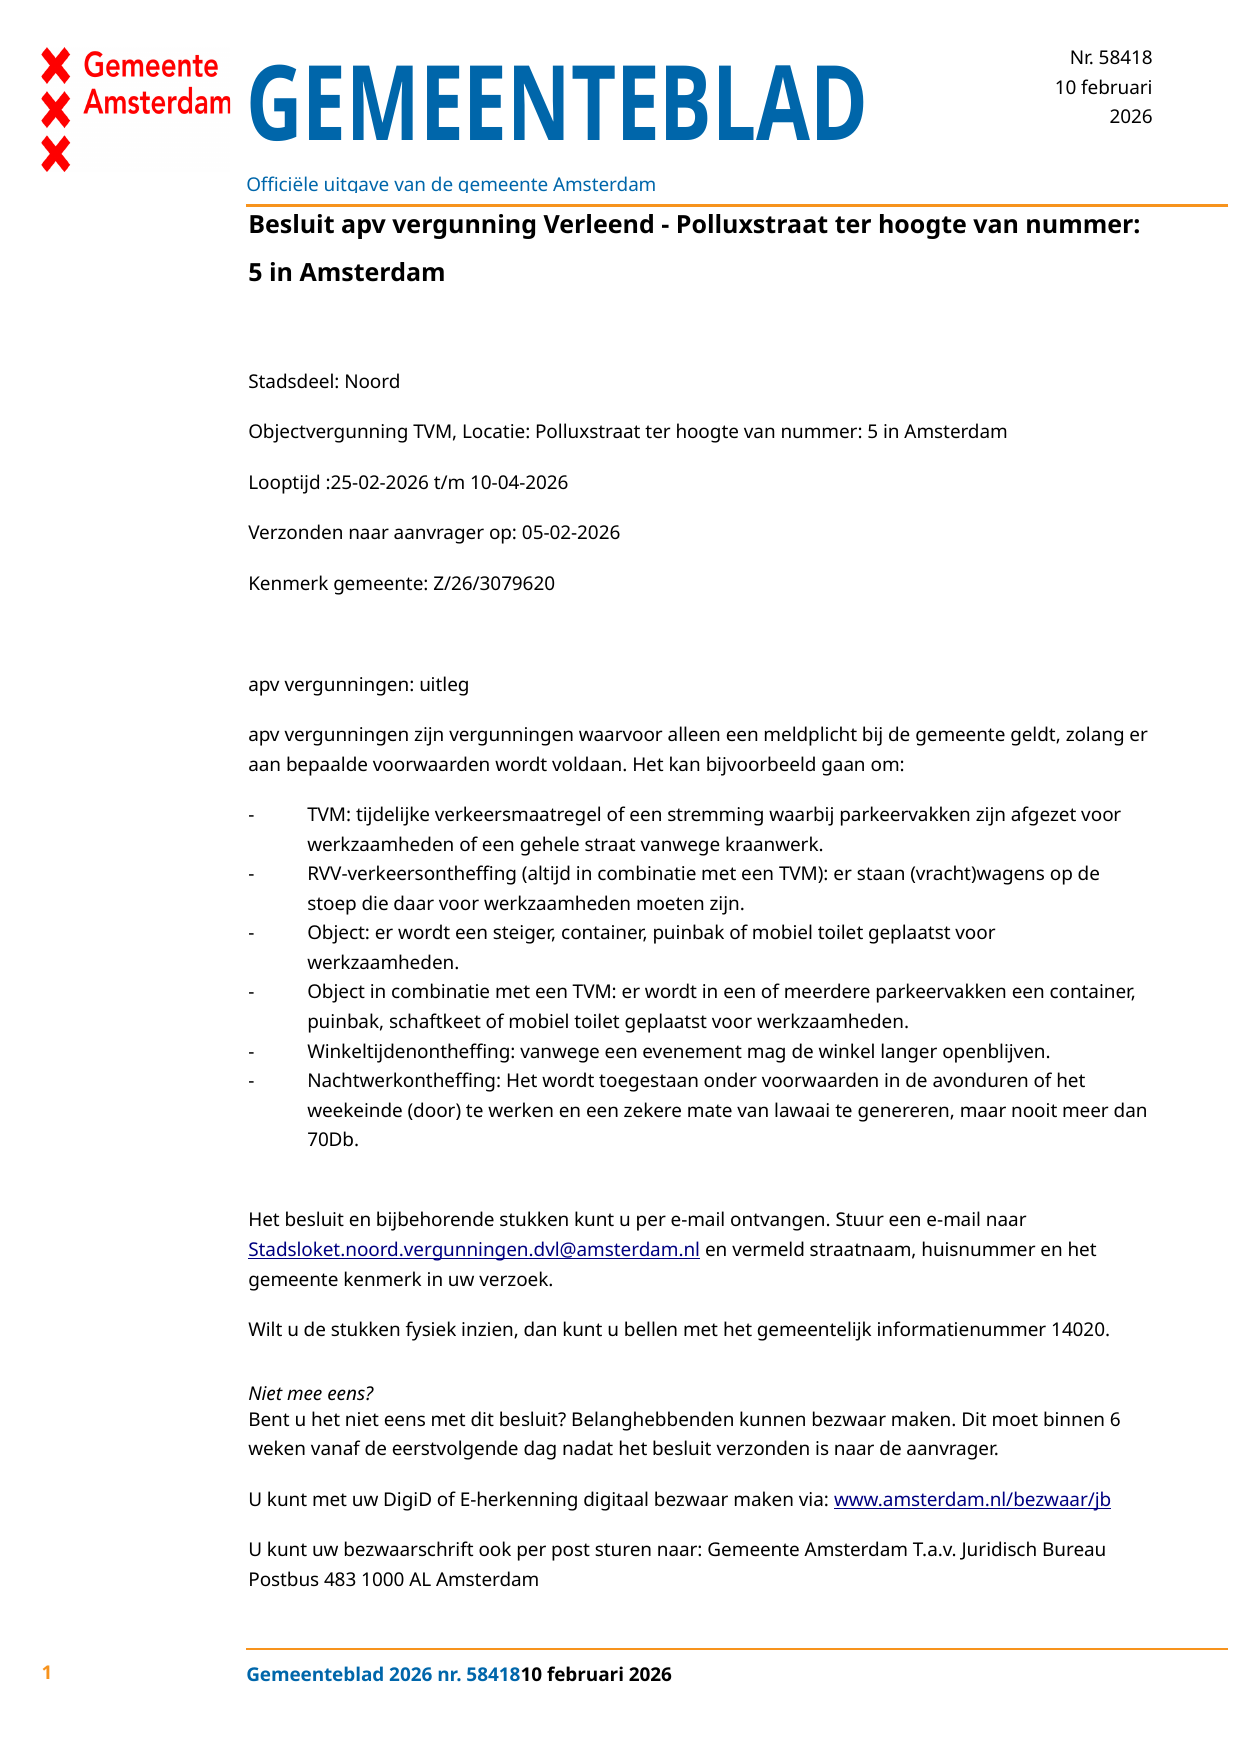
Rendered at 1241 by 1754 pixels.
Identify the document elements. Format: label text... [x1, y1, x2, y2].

text Verzonden naar aanvrager op: 05-02-2026 [248, 519, 1152, 545]
text Kenmerk gemeente: Z/26/3079620 [248, 570, 1152, 596]
text apv vergunningen: uitleg [248, 671, 1152, 697]
list RVV-verkeersontheffing (altijd in combinatie met een TVM): er staan (vracht)wagens op de stoep die daar voor werkzaamheden moeten zijn. [248, 860, 1152, 916]
picture [41, 47, 231, 172]
list Winkeltijdenontheffing: vanwege een evenement mag de winkel langer openblijven. [248, 1038, 1152, 1064]
list TVM: tijdelijke verkeersmaatregel of een stremming waarbij parkeervakken zijn afgezet voor werkzaamheden of een gehele straat vanwege kraanwerk. [248, 801, 1152, 857]
list Nachtwerkontheffing: Het wordt toegestaan onder voorwaarden in de avonduren of het weekeinde (door) te werken en een zekere mate van lawaai te genereren, maar nooit meer dan 70Db. [248, 1067, 1152, 1152]
text Looptijd :25-02-2026 t/m 10-04-2026 [248, 469, 1152, 495]
text Stadsdeel: Noord [248, 368, 1152, 394]
text U kunt uw bezwaarschrift ook per post sturen naar: Gemeente Amsterdam T.a.v. Juridisch Bureau Postbus 483 1000 AL Amsterdam [248, 1536, 1152, 1592]
text Het besluit en bijbehorende stukken kunt u per e-mail ontvangen. Stuur een e-mail naar Stadsloket.noord.vergunningen.dvl@amsterdam.nl en vermeld straatnaam, huisnummer en het gemeente kenmerk in uw verzoek. [248, 1207, 1152, 1292]
text Besluit apv vergunning Verleend - Polluxstraat ter hoogte van nummer: 5 in Amsterdam [248, 207, 1152, 288]
list Object: er wordt een steiger, container, puinbak of mobiel toilet geplaatst voor werkzaamheden. [248, 919, 1152, 975]
text U kunt met uw DigiD of E-herkenning digitaal bezwaar maken via: www.amsterdam.nl/bezwaar/jb [248, 1486, 1152, 1512]
text Bent u het niet eens met dit besluit? Belanghebbenden kunnen bezwaar maken. Dit moet binnen 6 weken vanaf de eerstvolgende dag nadat het besluit verzonden is naar de aanvrager. [248, 1406, 1152, 1461]
text apv vergunningen zijn vergunningen waarvoor alleen een meldplicht bij de gemeente geldt, zolang er aan bepaalde voorwaarden wordt voldaan. Het kan bijvoorbeeld gaan om: [248, 721, 1152, 777]
text Objectvergunning TVM, Locatie: Polluxstraat ter hoogte van nummer: 5 in Amsterdam [248, 419, 1152, 444]
list Object in combinatie met een TVM: er wordt in een of meerdere parkeervakken een container, puinbak, schaftkeet of mobiel toilet geplaatst voor werkzaamheden. [248, 979, 1152, 1034]
text Wilt u de stukken fysiek inzien, dan kunt u bellen met het gemeentelijk informatienummer 14020. [248, 1316, 1152, 1342]
text Niet mee eens? [248, 1380, 1152, 1406]
